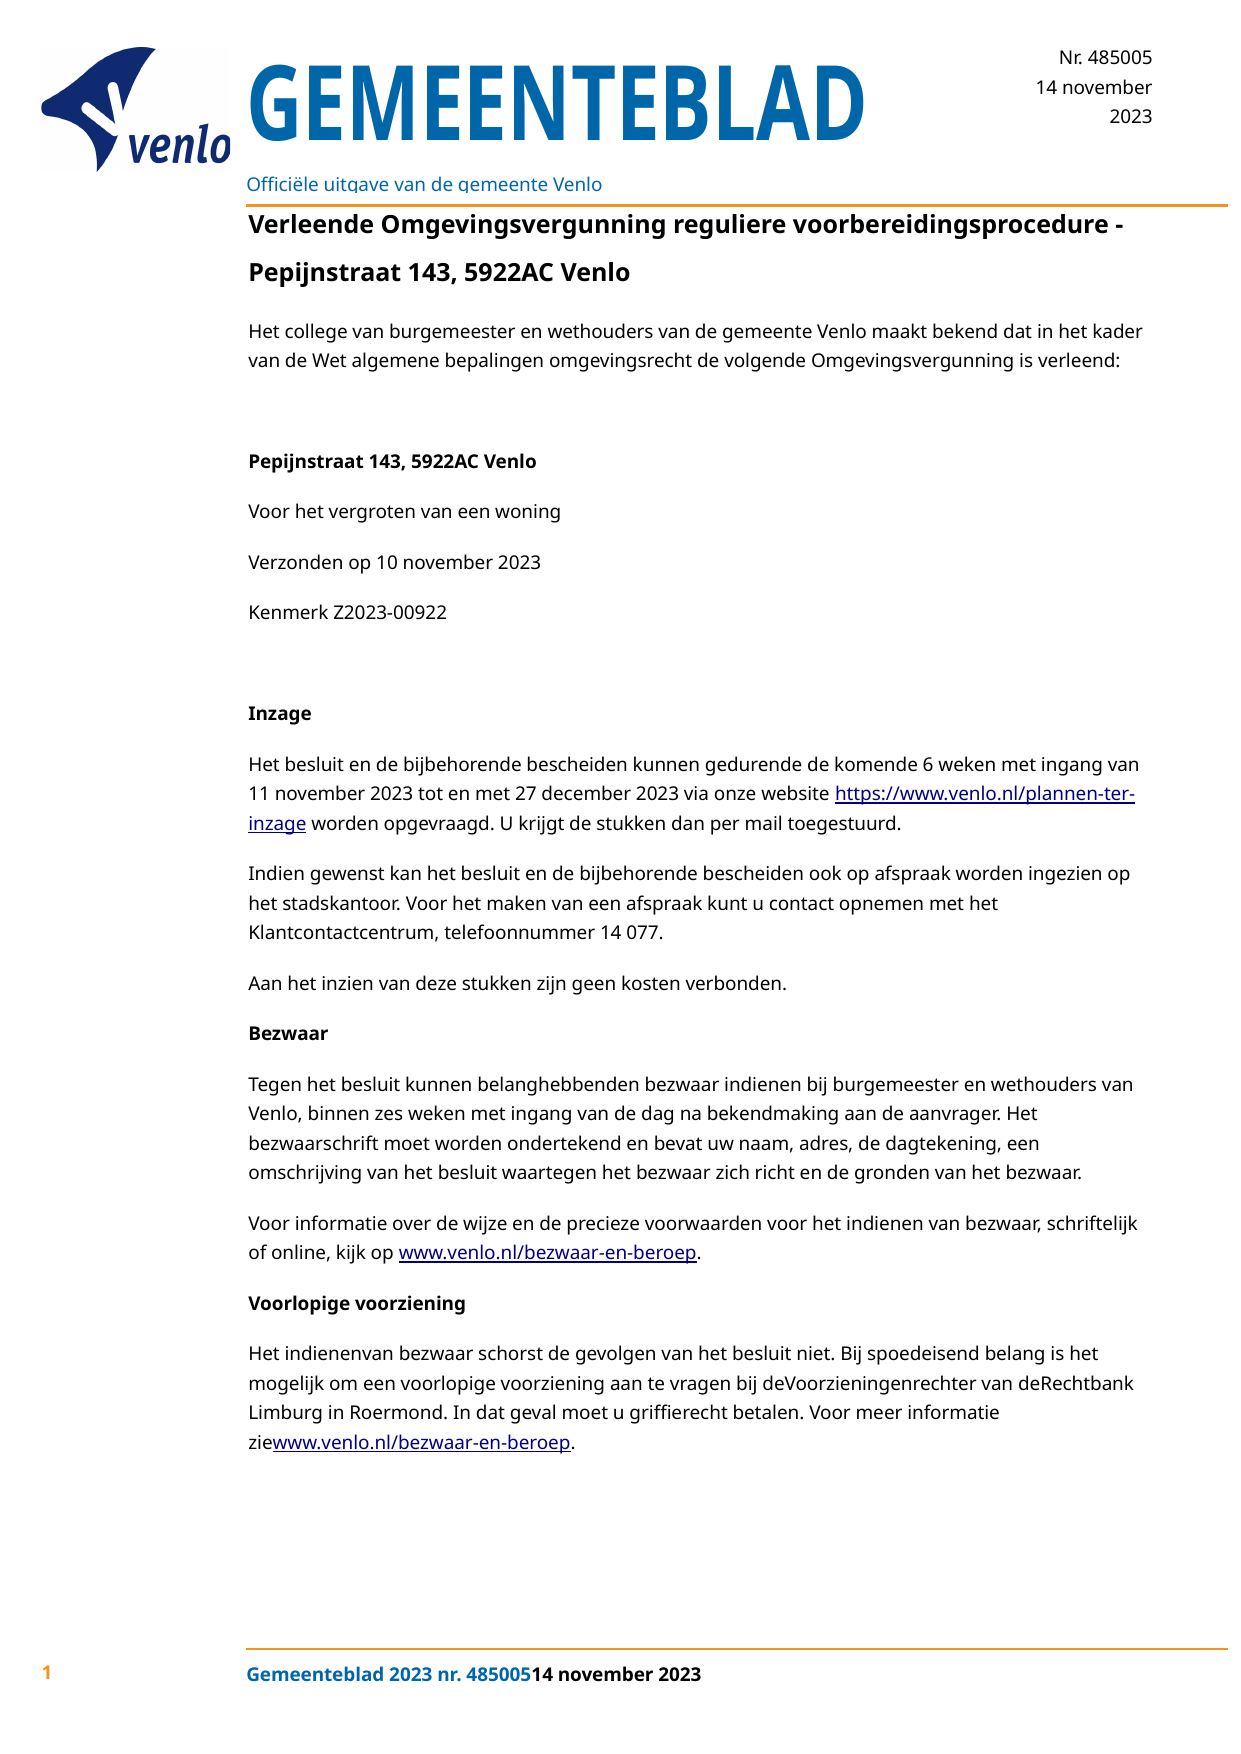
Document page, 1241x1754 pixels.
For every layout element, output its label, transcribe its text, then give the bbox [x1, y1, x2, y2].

text Voorlopige voorziening [248, 1290, 1152, 1316]
text Kenmerk Z2023-00922 [248, 599, 1152, 625]
text Verzonden op 10 november 2023 [248, 549, 1152, 575]
text Het indienenvan bezwaar schorst de gevolgen van het besluit niet. Bij spoedeisend belang is het mogelijk om een voorlopige voorziening aan te vragen bij deVoorzieningenrechter van deRechtbank Limburg in Roermond. In dat geval moet u griffierecht betalen. Voor meer informatie ziewww.venlo.nl/bezwaar-en-beroep. [248, 1340, 1152, 1455]
text Het college van burgemeester en wethouders van de gemeente Venlo maakt bekend dat in het kader van de Wet algemene bepalingen omgevingsrecht de volgende Omgevingsvergunning is verleend: [248, 318, 1152, 373]
text Aan het inzien van deze stukken zijn geen kosten verbonden. [248, 970, 1152, 996]
text Inzage [248, 700, 1152, 726]
text Indien gewenst kan het besluit en de bijbehorende bescheiden ook op afspraak worden ingezien op het stadskantoor. Voor het maken van een afspraak kunt u contact opnemen met het Klantcontactcentrum, telefoonnummer 14 077. [248, 860, 1152, 945]
picture [41, 47, 231, 172]
text Pepijnstraat 143, 5922AC Venlo [248, 448, 1152, 474]
text Voor informatie over de wijze en de precieze voorwaarden voor het indienen van bezwaar, schriftelijk of online, kijk op www.venlo.nl/bezwaar-en-beroep. [248, 1210, 1152, 1265]
text Bezwaar [248, 1020, 1152, 1046]
text Het besluit en de bijbehorende bescheiden kunnen gedurende de komende 6 weken met ingang van 11 november 2023 tot en met 27 december 2023 via onze website https://www.venlo.nl/plannen-ter-inzage worden opgevraagd. U krijgt de stukken dan per mail toegestuurd. [248, 751, 1152, 836]
text Voor het vergroten van een woning [248, 499, 1152, 524]
text Verleende Omgevingsvergunning reguliere voorbereidingsprocedure - Pepijnstraat 143, 5922AC Venlo [248, 207, 1152, 288]
text Tegen het besluit kunnen belanghebbenden bezwaar indienen bij burgemeester en wethouders van Venlo, binnen zes weken met ingang van de dag na bekendmaking aan de aanvrager. Het bezwaarschrift moet worden ondertekend en bevat uw naam, adres, de dagtekening, een omschrijving van het besluit waartegen het bezwaar zich richt en de gronden van het bezwaar. [248, 1071, 1152, 1185]
